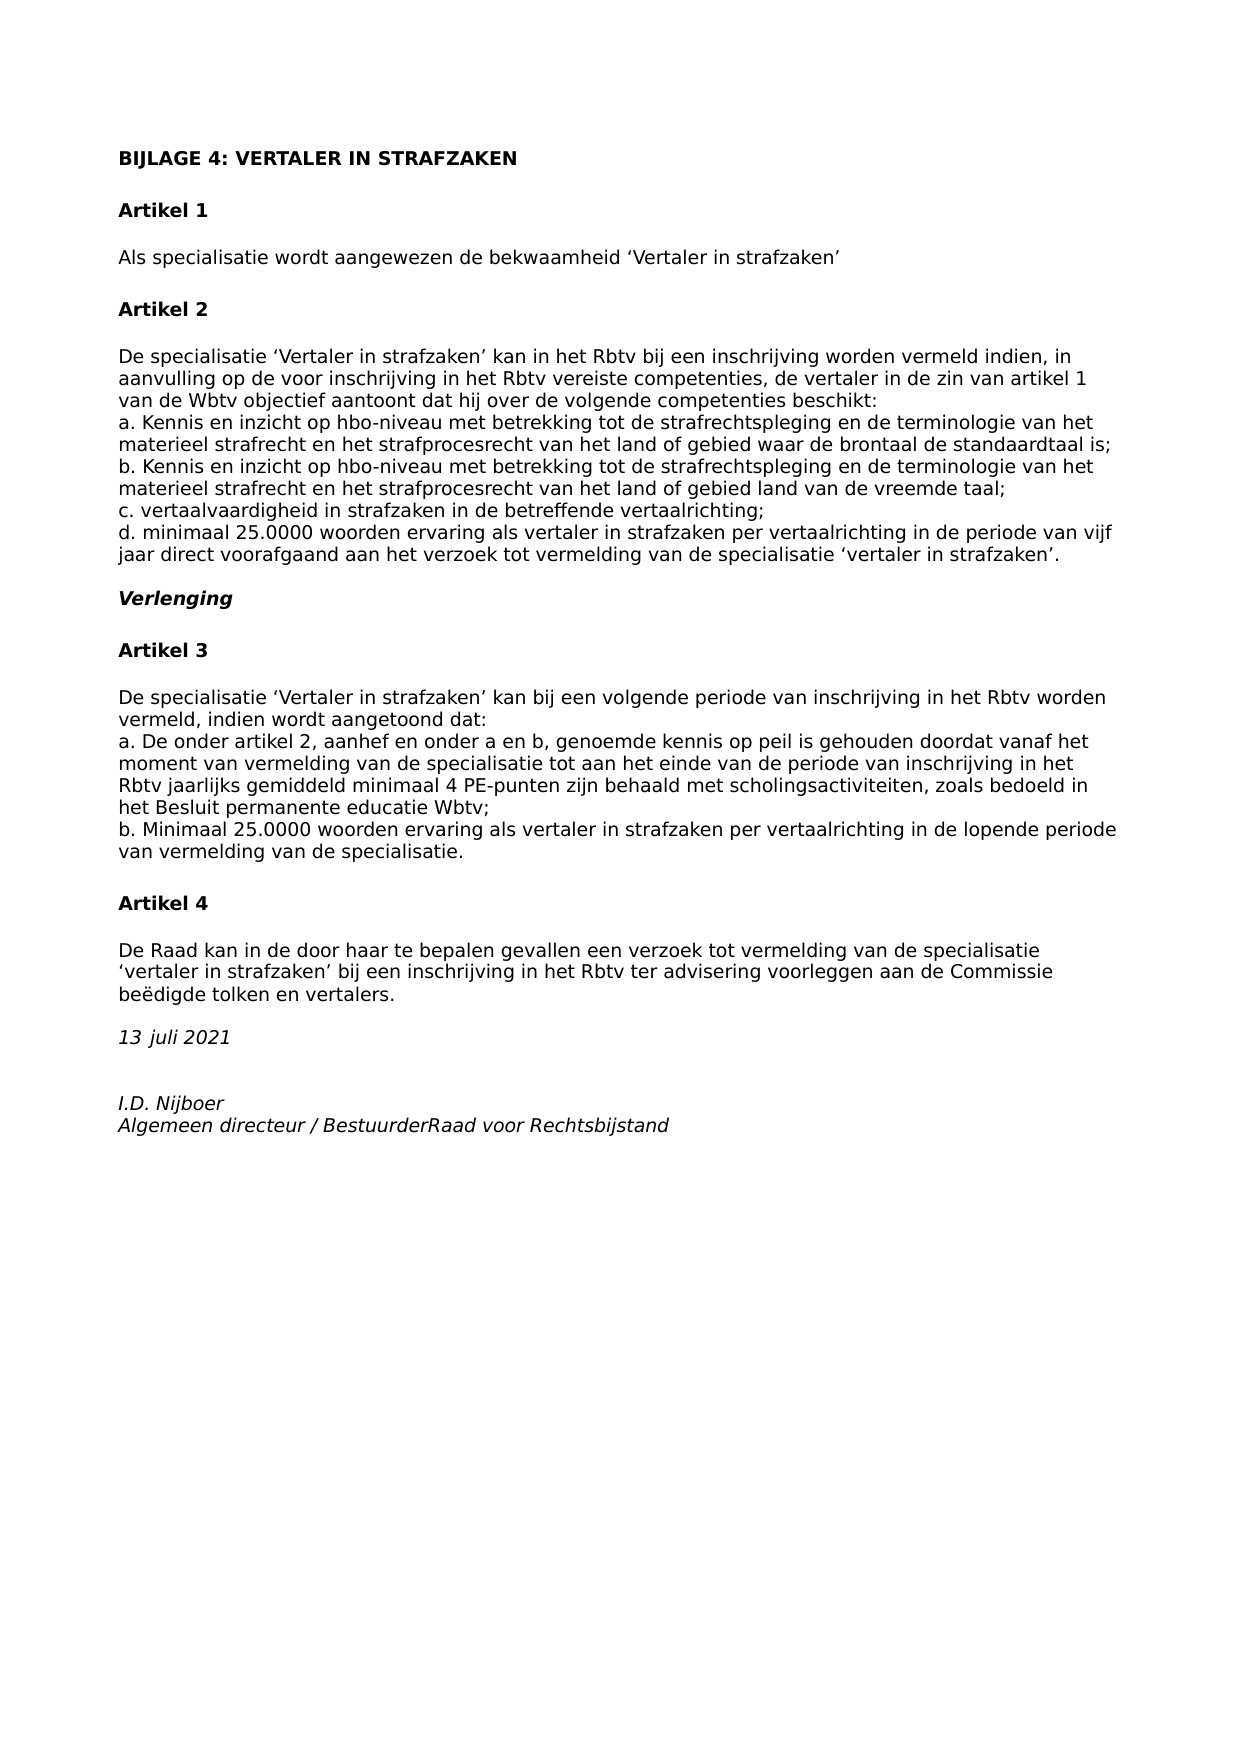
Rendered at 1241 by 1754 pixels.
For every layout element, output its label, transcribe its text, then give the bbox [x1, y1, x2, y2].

text a. De onder artikel 2, aanhef en onder a en b, genoemde kennis op peil is gehouden doordat vanaf het moment van vermelding van de specialisatie tot aan het einde van de periode van inschrijving in het Rbtv jaarlijks gemiddeld minimaal 4 PE-punten zijn behaald met scholingsactiviteiten, zoals bedoeld in het Besluit permanente educatie Wbtv; [118, 731, 1122, 818]
text I.D. Nijboer Algemeen directeur / BestuurderRaad voor Rechtsbijstand [118, 1071, 1122, 1137]
text De specialisatie ‘Vertaler in strafzaken’ kan bij een volgende periode van inschrijving in het Rbtv worden vermeld, indien wordt aangetoond dat: [118, 687, 1122, 731]
text b. Minimaal 25.0000 woorden ervaring als vertaler in strafzaken per vertaalrichting in de lopende periode van vermelding van de specialisatie. [118, 818, 1122, 862]
subtitle Artikel 4 [118, 892, 1122, 914]
text Als specialisatie wordt aangewezen de bekwaamheid ‘Vertaler in strafzaken’ [118, 247, 1122, 269]
subtitle Artikel 2 [118, 299, 1122, 321]
text De Raad kan in de door haar te bepalen gevallen een verzoek tot vermelding van de specialisatie ‘vertaler in strafzaken’ bij een inschrijving in het Rbtv ter advisering voorleggen aan de Commissie beëdigde tolken en vertalers. [118, 939, 1122, 1005]
text 13 juli 2021 [118, 1027, 1122, 1049]
subtitle Artikel 3 [118, 640, 1122, 662]
subtitle Verlenging [118, 588, 1122, 610]
text De specialisatie ‘Vertaler in strafzaken’ kan in het Rbtv bij een inschrijving worden vermeld indien, in aanvulling op de voor inschrijving in het Rbtv vereiste competenties, de vertaler in de zin van artikel 1 van de Wbtv objectief aantoont dat hij over de volgende competenties beschikt: [118, 346, 1122, 412]
text b. Kennis en inzicht op hbo-niveau met betrekking tot de strafrechtspleging en de terminologie van het materieel strafrecht en het strafprocesrecht van het land of gebied land van de vreemde taal; [118, 456, 1122, 500]
text a. Kennis en inzicht op hbo-niveau met betrekking tot de strafrechtspleging en de terminologie van het materieel strafrecht en het strafprocesrecht van het land of gebied waar de brontaal de standaardtaal is; [118, 412, 1122, 456]
subtitle BIJLAGE 4: VERTALER IN STRAFZAKEN [118, 148, 1122, 170]
subtitle Artikel 1 [118, 200, 1122, 222]
text c. vertaalvaardigheid in strafzaken in de betreffende vertaalrichting; [118, 500, 1122, 522]
text d. minimaal 25.0000 woorden ervaring als vertaler in strafzaken per vertaalrichting in de periode van vijf jaar direct voorafgaand aan het verzoek tot vermelding van de specialisatie ‘vertaler in strafzaken’. [118, 522, 1122, 566]
